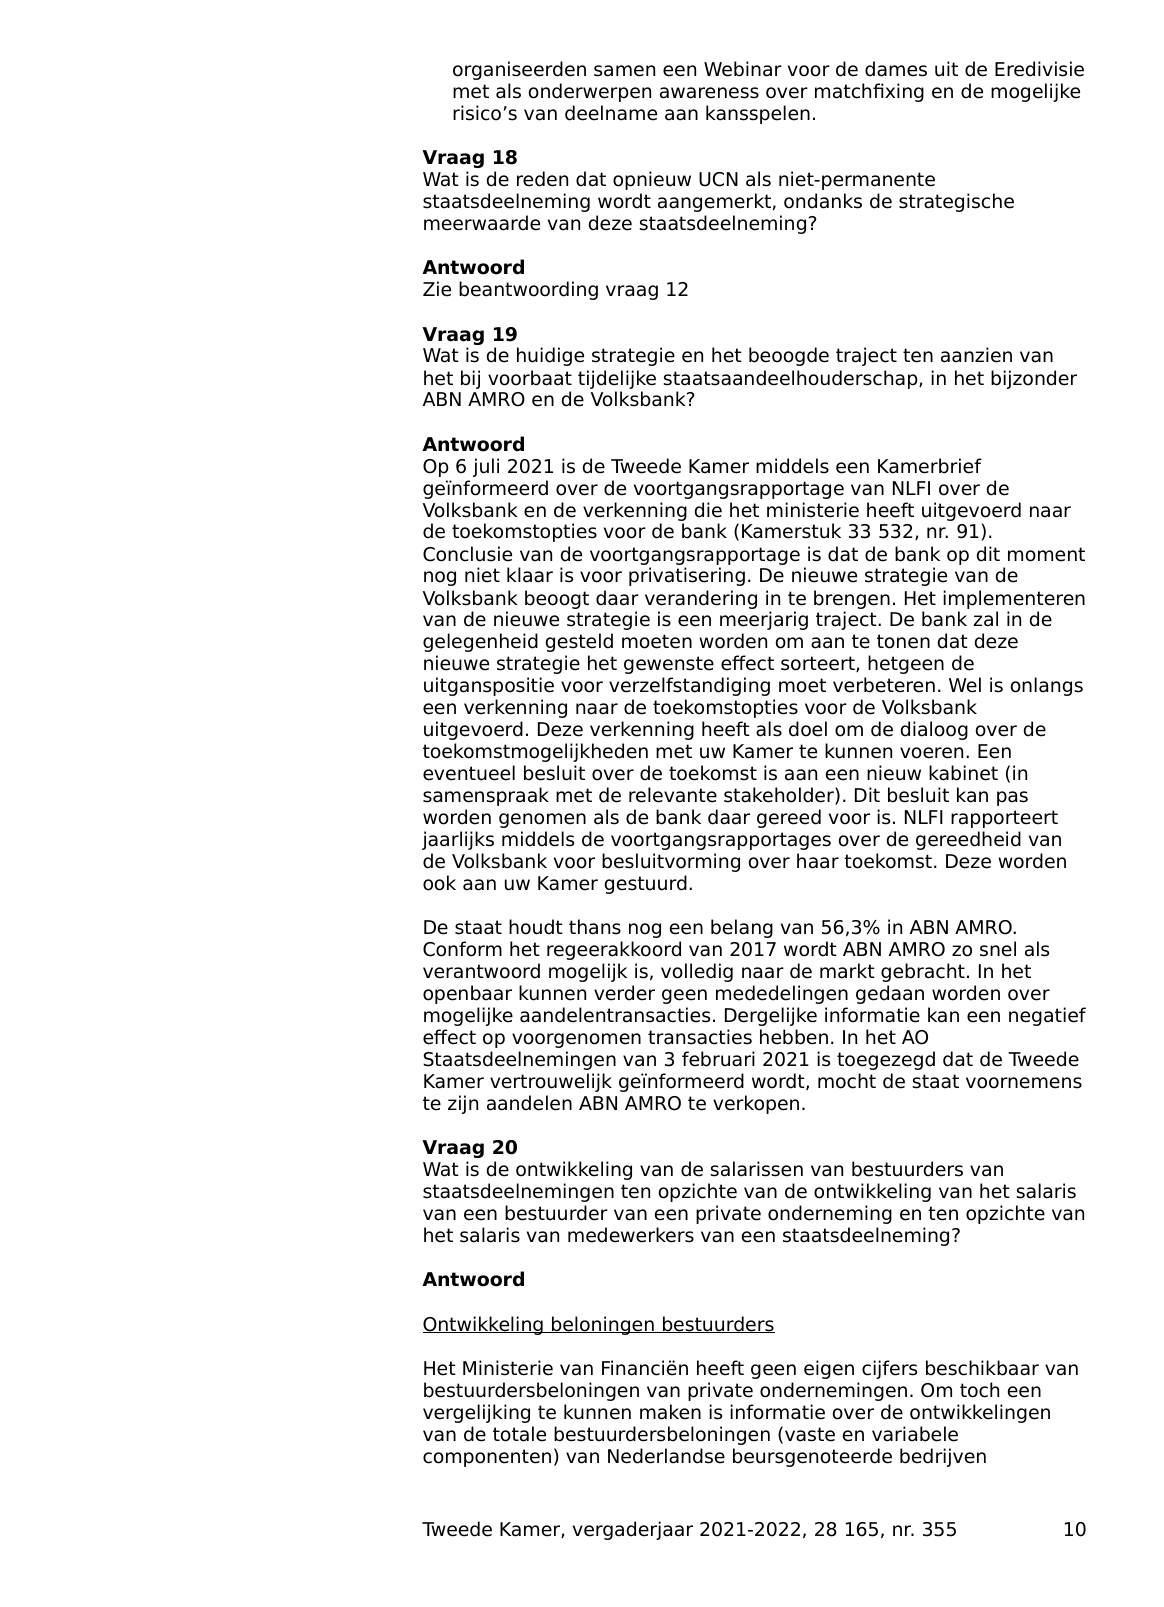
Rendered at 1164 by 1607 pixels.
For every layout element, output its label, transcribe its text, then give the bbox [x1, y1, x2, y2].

text Het Ministerie van Financiën heeft geen eigen cijfers beschikbaar van bestuurdersbeloningen van private ondernemingen. Om toch een vergelijking te kunnen maken is informatie over de ontwikkelingen van de totale bestuurdersbeloningen (vaste en variabele componenten) van Nederlandse beursgenoteerde bedrijven [422, 1358, 1087, 1468]
text Zie beantwoording vraag 12 [422, 279, 1087, 301]
text De staat houdt thans nog een belang van 56,3% in ABN AMRO. Conform het regeerakkoord van 2017 wordt ABN AMRO zo snel als verantwoord mogelijk is, volledig naar de markt gebracht. In het openbaar kunnen verder geen mededelingen gedaan worden over mogelijke aandelentransacties. Dergelijke informatie kan een negatief effect op voorgenomen transacties hebben. In het AO Staatsdeelnemingen van 3 februari 2021 is toegezegd dat de Tweede Kamer vertrouwelijk geïnformeerd wordt, mocht de staat voornemens te zijn aandelen ABN AMRO te verkopen. [422, 917, 1087, 1115]
subtitle Antwoord [422, 257, 1087, 279]
subtitle Antwoord [422, 433, 1087, 456]
subtitle Vraag 19 [422, 323, 1087, 345]
text Wat is de huidige strategie en het beoogde traject ten aanzien van het bij voorbaat tijdelijke staatsaandeelhouderschap, in het bijzonder ABN AMRO en de Volksbank? [422, 345, 1087, 411]
text Wat is de reden dat opnieuw UCN als niet-permanente staatsdeelneming wordt aangemerkt, ondanks de strategische meerwaarde van deze staatsdeelneming? [422, 169, 1087, 235]
text organiseerden samen een Webinar voor de dames uit de Eredivisie met als onderwerpen awareness over matchfixing en de mogelijke risico’s van deelname aan kansspelen. [422, 59, 1087, 125]
subtitle Antwoord [422, 1269, 1087, 1291]
text Op 6 juli 2021 is de Tweede Kamer middels een Kamerbrief geïnformeerd over de voortgangsrapportage van NLFI over de Volksbank en de verkenning die het ministerie heeft uitgevoerd naar de toekomstopties voor de bank (Kamerstuk 33 532, nr. 91). Conclusie van de voortgangsrapportage is dat de bank op dit moment nog niet klaar is voor privatisering. De nieuwe strategie van de Volksbank beoogt daar verandering in te brengen. Het implementeren van de nieuwe strategie is een meerjarig traject. De bank zal in de gelegenheid gesteld moeten worden om aan te tonen dat deze nieuwe strategie het gewenste effect sorteert, hetgeen de uitganspositie voor verzelfstandiging moet verbeteren. Wel is onlangs een verkenning naar de toekomstopties voor de Volksbank uitgevoerd. Deze verkenning heeft als doel om de dialoog over de toekomstmogelijkheden met uw Kamer te kunnen voeren. Een eventueel besluit over de toekomst is aan een nieuw kabinet (in samenspraak met de relevante stakeholder). Dit besluit kan pas worden genomen als de bank daar gereed voor is. NLFI rapporteert jaarlijks middels de voortgangsrapportages over de gereedheid van de Volksbank voor besluitvorming over haar toekomst. Deze worden ook aan uw Kamer gestuurd. [422, 456, 1087, 895]
subtitle Vraag 20 [422, 1137, 1087, 1159]
text Wat is de ontwikkeling van de salarissen van bestuurders van staatsdeelnemingen ten opzichte van de ontwikkeling van het salaris van een bestuurder van een private onderneming en ten opzichte van het salaris van medewerkers van een staatsdeelneming? [422, 1159, 1087, 1247]
subtitle Ontwikkeling beloningen bestuurders [422, 1313, 1087, 1336]
subtitle Vraag 18 [422, 147, 1087, 169]
